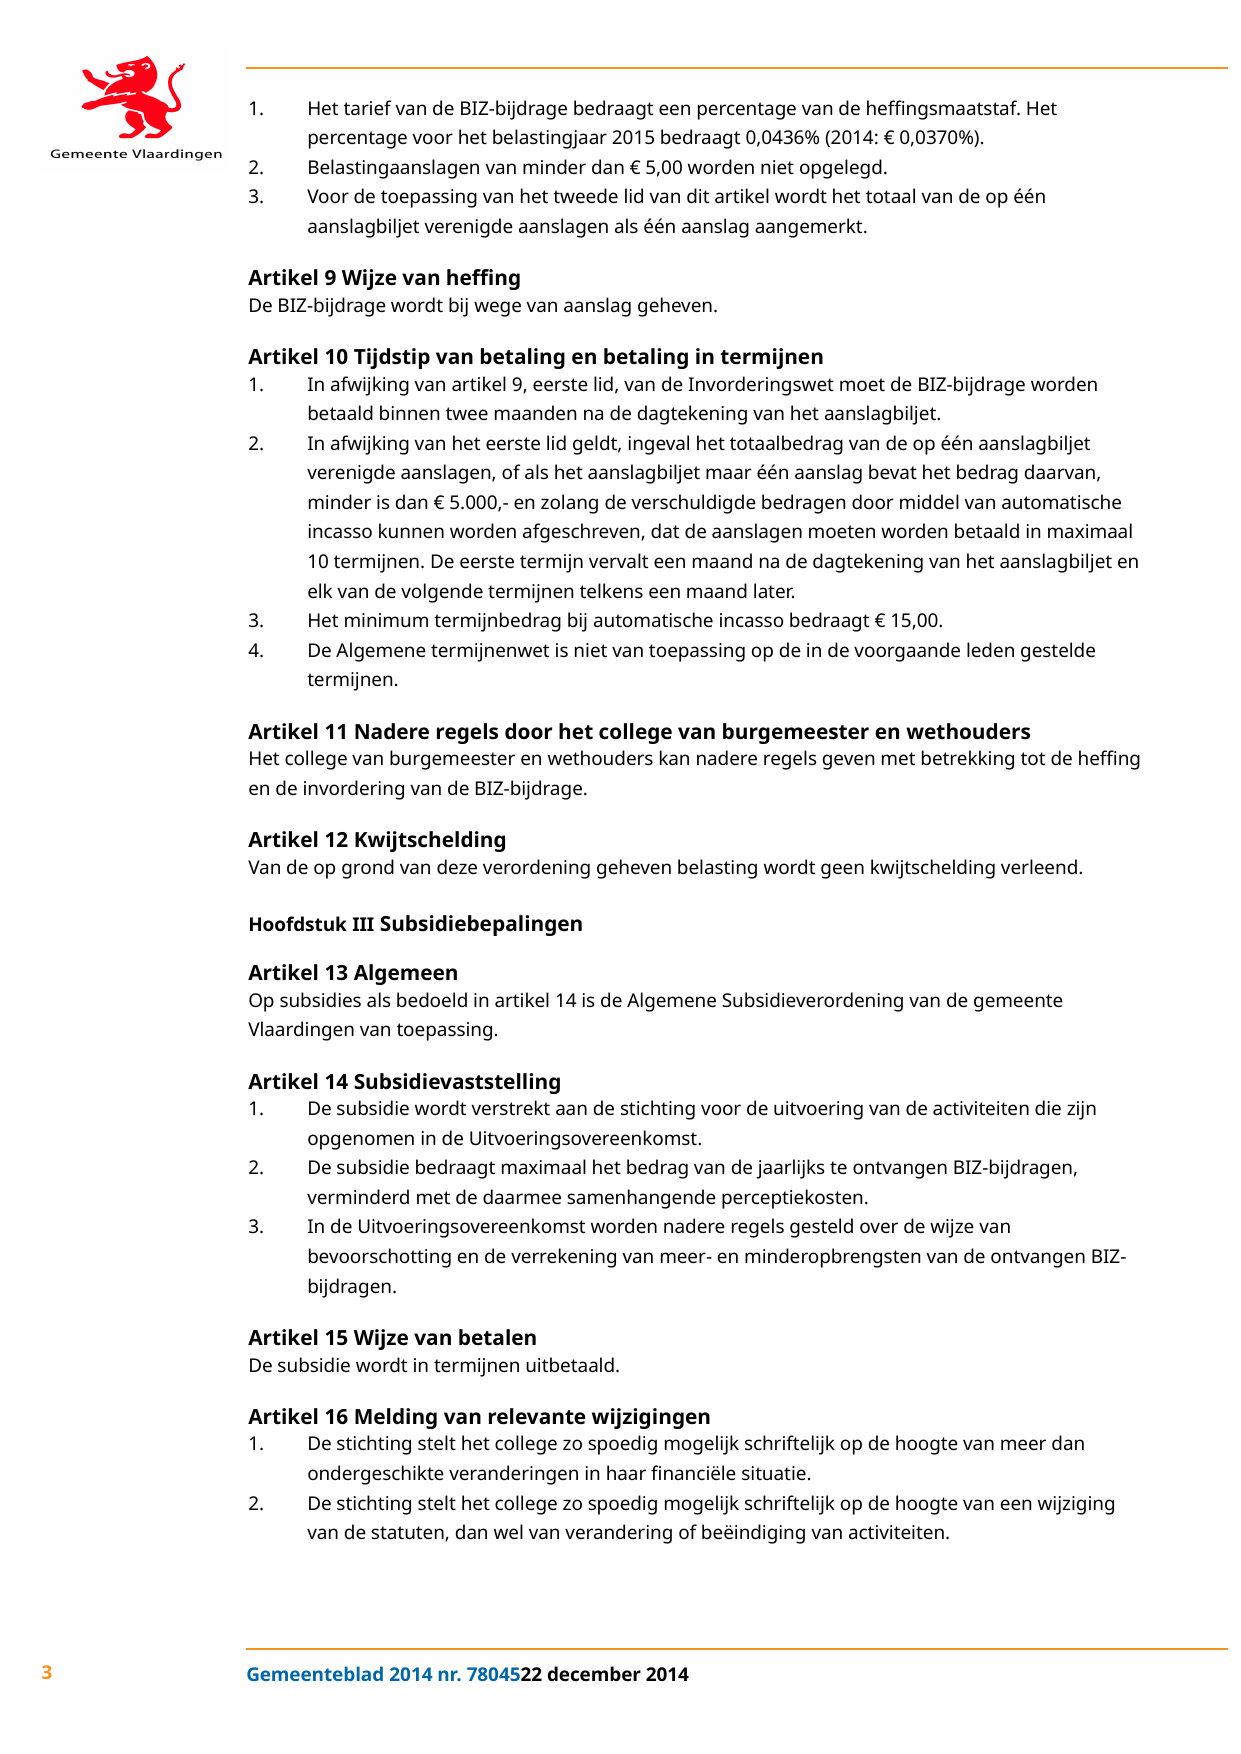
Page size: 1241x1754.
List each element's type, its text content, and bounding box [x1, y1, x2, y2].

list Voor de toepassing van het tweede lid van dit artikel wordt het totaal van de op één aanslagbiljet verenigde aanslagen als één aanslag aangemerkt. [248, 183, 1152, 239]
text Artikel 9 Wijze van heffing [248, 263, 1152, 292]
text Het college van burgemeester en wethouders kan nadere regels geven met betrekking tot de heffing en de invordering van de BIZ-bijdrage. [248, 746, 1152, 801]
picture [41, 47, 231, 172]
list De stichting stelt het college zo spoedig mogelijk schriftelijk op de hoogte van een wijziging van de statuten, dan wel van verandering of beëindiging van activiteiten. [248, 1490, 1152, 1545]
list De subsidie wordt verstrekt aan de stichting voor de uitvoering van de activiteiten die zijn opgenomen in de Uitvoeringsovereenkomst. [248, 1095, 1152, 1151]
list In de Uitvoeringsovereenkomst worden nadere regels gesteld over de wijze van bevoorschotting en de verrekening van meer- en minderopbrengsten van de ontvangen BIZ-bijdragen. [248, 1214, 1152, 1299]
text Artikel 12 Kwijtschelding [248, 826, 1152, 854]
list Belastingaanslagen van minder dan € 5,00 worden niet opgelegd. [248, 154, 1152, 180]
list In afwijking van het eerste lid geldt, ingeval het totaalbedrag van de op één aanslagbiljet verenigde aanslagen, of als het aanslagbiljet maar één aanslag bevat het bedrag daarvan, minder is dan € 5.000,- en zolang de verschuldigde bedragen door middel van automatische incasso kunnen worden afgeschreven, dat de aanslagen moeten worden betaald in maximaal 10 termijnen. De eerste termijn vervalt een maand na de dagtekening van het aanslagbiljet en elk van de volgende termijnen telkens een maand later. [248, 430, 1152, 604]
text Op subsidies als bedoeld in artikel 14 is de Algemene Subsidieverordening van de gemeente Vlaardingen van toepassing. [248, 987, 1152, 1042]
list Het tarief van de BIZ-bijdrage bedraagt een percentage van de heffingsmaatstaf. Het percentage voor het belastingjaar 2015 bedraagt 0,0436% (2014: € 0,0370%). [248, 95, 1152, 150]
list In afwijking van artikel 9, eerste lid, van de Invorderingswet moet de BIZ-bijdrage worden betaald binnen twee maanden na de dagtekening van het aanslagbiljet. [248, 371, 1152, 426]
text Artikel 11 Nadere regels door het college van burgemeester en wethouders [248, 717, 1152, 746]
list De stichting stelt het college zo spoedig mogelijk schriftelijk op de hoogte van meer dan ondergeschikte veranderingen in haar financiële situatie. [248, 1431, 1152, 1486]
text Artikel 14 Subsidievaststelling [248, 1067, 1152, 1095]
list De Algemene termijnenwet is niet van toepassing op de in de voorgaande leden gestelde termijnen. [248, 637, 1152, 692]
text Artikel 15 Wijze van betalen [248, 1323, 1152, 1352]
text Artikel 13 Algemeen [248, 958, 1152, 987]
text Hoofdstuk III Subsidiebepalingen [248, 909, 1152, 938]
text Artikel 10 Tijdstip van betaling en betaling in termijnen [248, 342, 1152, 371]
list De subsidie bedraagt maximaal het bedrag van de jaarlijks te ontvangen BIZ-bijdragen, verminderd met de daarmee samenhangende perceptiekosten. [248, 1154, 1152, 1210]
text Van de op grond van deze verordening geheven belasting wordt geen kwijtschelding verleend. [248, 854, 1152, 880]
text De subsidie wordt in termijnen uitbetaald. [248, 1352, 1152, 1377]
list Het minimum termijnbedrag bij automatische incasso bedraagt € 15,00. [248, 607, 1152, 633]
text De BIZ-bijdrage wordt bij wege van aanslag geheven. [248, 292, 1152, 318]
text Artikel 16 Melding van relevante wijzigingen [248, 1402, 1152, 1431]
